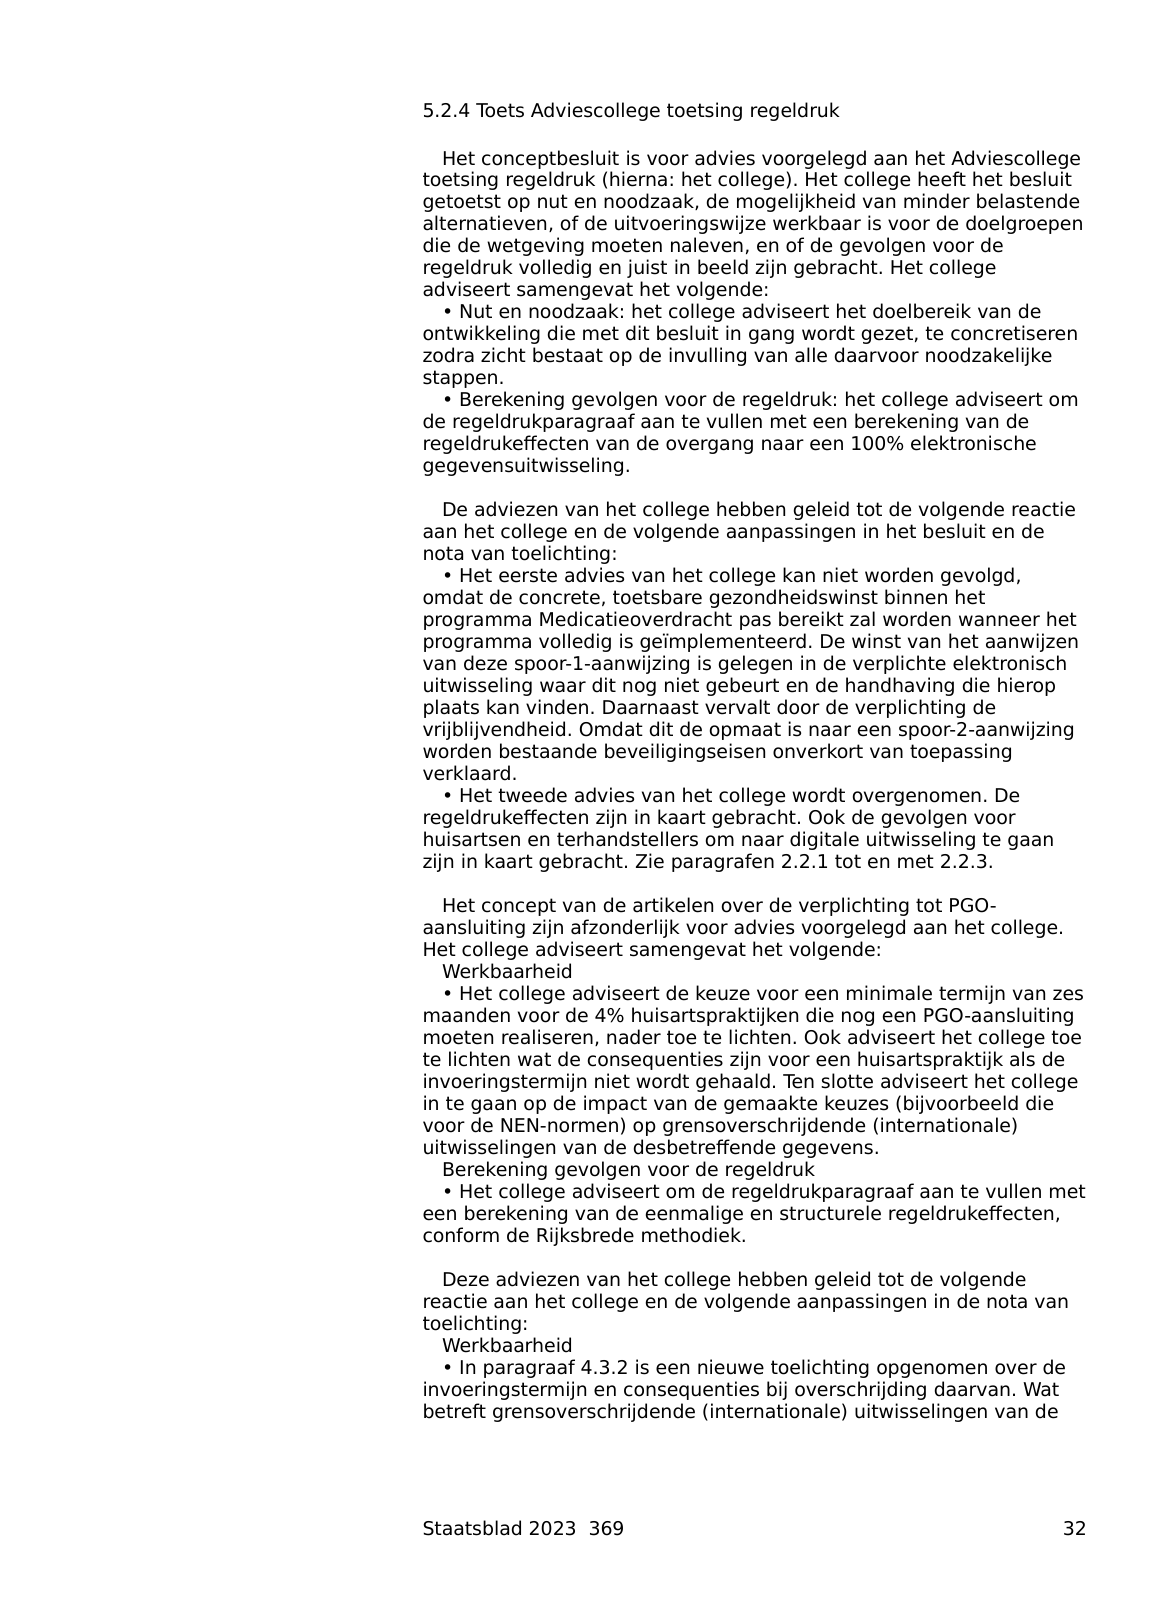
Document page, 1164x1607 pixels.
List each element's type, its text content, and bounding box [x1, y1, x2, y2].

text De adviezen van het college hebben geleid tot de volgende reactie aan het college en de volgende aanpassingen in het besluit en de nota van toelichting: [422, 499, 1087, 565]
text • Berekening gevolgen voor de regeldruk: het college adviseert om de regeldrukparagraaf aan te vullen met een berekening van de regeldrukeffecten van de overgang naar een 100% elektronische gegevensuitwisseling. [422, 389, 1087, 477]
text • Het college adviseert om de regeldrukparagraaf aan te vullen met een berekening van de eenmalige en structurele regeldrukeffecten, conform de Rijksbrede methodiek. [422, 1181, 1087, 1247]
text • Nut en noodzaak: het college adviseert het doelbereik van de ontwikkeling die met dit besluit in gang wordt gezet, te concretiseren zodra zicht bestaat op de invulling van alle daarvoor noodzakelijke stappen. [422, 301, 1087, 389]
text Het concept van de artikelen over de verplichting tot PGO-aansluiting zijn afzonderlijk voor advies voorgelegd aan het college. Het college adviseert samengevat het volgende: [422, 895, 1087, 961]
text Deze adviezen van het college hebben geleid tot de volgende reactie aan het college en de volgende aanpassingen in de nota van toelichting: [422, 1269, 1087, 1335]
subtitle 5.2.4 Toets Adviescollege toetsing regeldruk [422, 100, 1087, 122]
text • Het tweede advies van het college wordt overgenomen. De regeldrukeffecten zijn in kaart gebracht. Ook de gevolgen voor huisartsen en terhandstellers om naar digitale uitwisseling te gaan zijn in kaart gebracht. Zie paragrafen 2.2.1 tot en met 2.2.3. [422, 785, 1087, 873]
text • Het college adviseert de keuze voor een minimale termijn van zes maanden voor de 4% huisartspraktijken die nog een PGO-aansluiting moeten realiseren, nader toe te lichten. Ook adviseert het college toe te lichten wat de consequenties zijn voor een huisartspraktijk als de invoeringstermijn niet wordt gehaald. Ten slotte adviseert het college in te gaan op de impact van de gemaakte keuzes (bijvoorbeeld die voor de NEN-normen) op grensoverschrijdende (internationale) uitwisselingen van de desbetreffende gegevens. [422, 983, 1087, 1159]
text Het conceptbesluit is voor advies voorgelegd aan het Adviescollege toetsing regeldruk (hierna: het college). Het college heeft het besluit getoetst op nut en noodzaak, de mogelijkheid van minder belastende alternatieven, of de uitvoeringswijze werkbaar is voor de doelgroepen die de wetgeving moeten naleven, en of de gevolgen voor de regeldruk volledig en juist in beeld zijn gebracht. Het college adviseert samengevat het volgende: [422, 147, 1087, 301]
text Berekening gevolgen voor de regeldruk [422, 1159, 1087, 1181]
text Werkbaarheid [422, 961, 1087, 983]
text • Het eerste advies van het college kan niet worden gevolgd, omdat de concrete, toetsbare gezondheidswinst binnen het programma Medicatieoverdracht pas bereikt zal worden wanneer het programma volledig is geïmplementeerd. De winst van het aanwijzen van deze spoor-1-aanwijzing is gelegen in de verplichte elektronisch uitwisseling waar dit nog niet gebeurt en de handhaving die hierop plaats kan vinden. Daarnaast vervalt door de verplichting de vrijblijvendheid. Omdat dit de opmaat is naar een spoor-2-aanwijzing worden bestaande beveiligingseisen onverkort van toepassing verklaard. [422, 565, 1087, 785]
text Werkbaarheid [422, 1335, 1087, 1357]
text • In paragraaf 4.3.2 is een nieuwe toelichting opgenomen over de invoeringstermijn en consequenties bij overschrijding daarvan. Wat betreft grensoverschrijdende (internationale) uitwisselingen van de [422, 1357, 1087, 1423]
